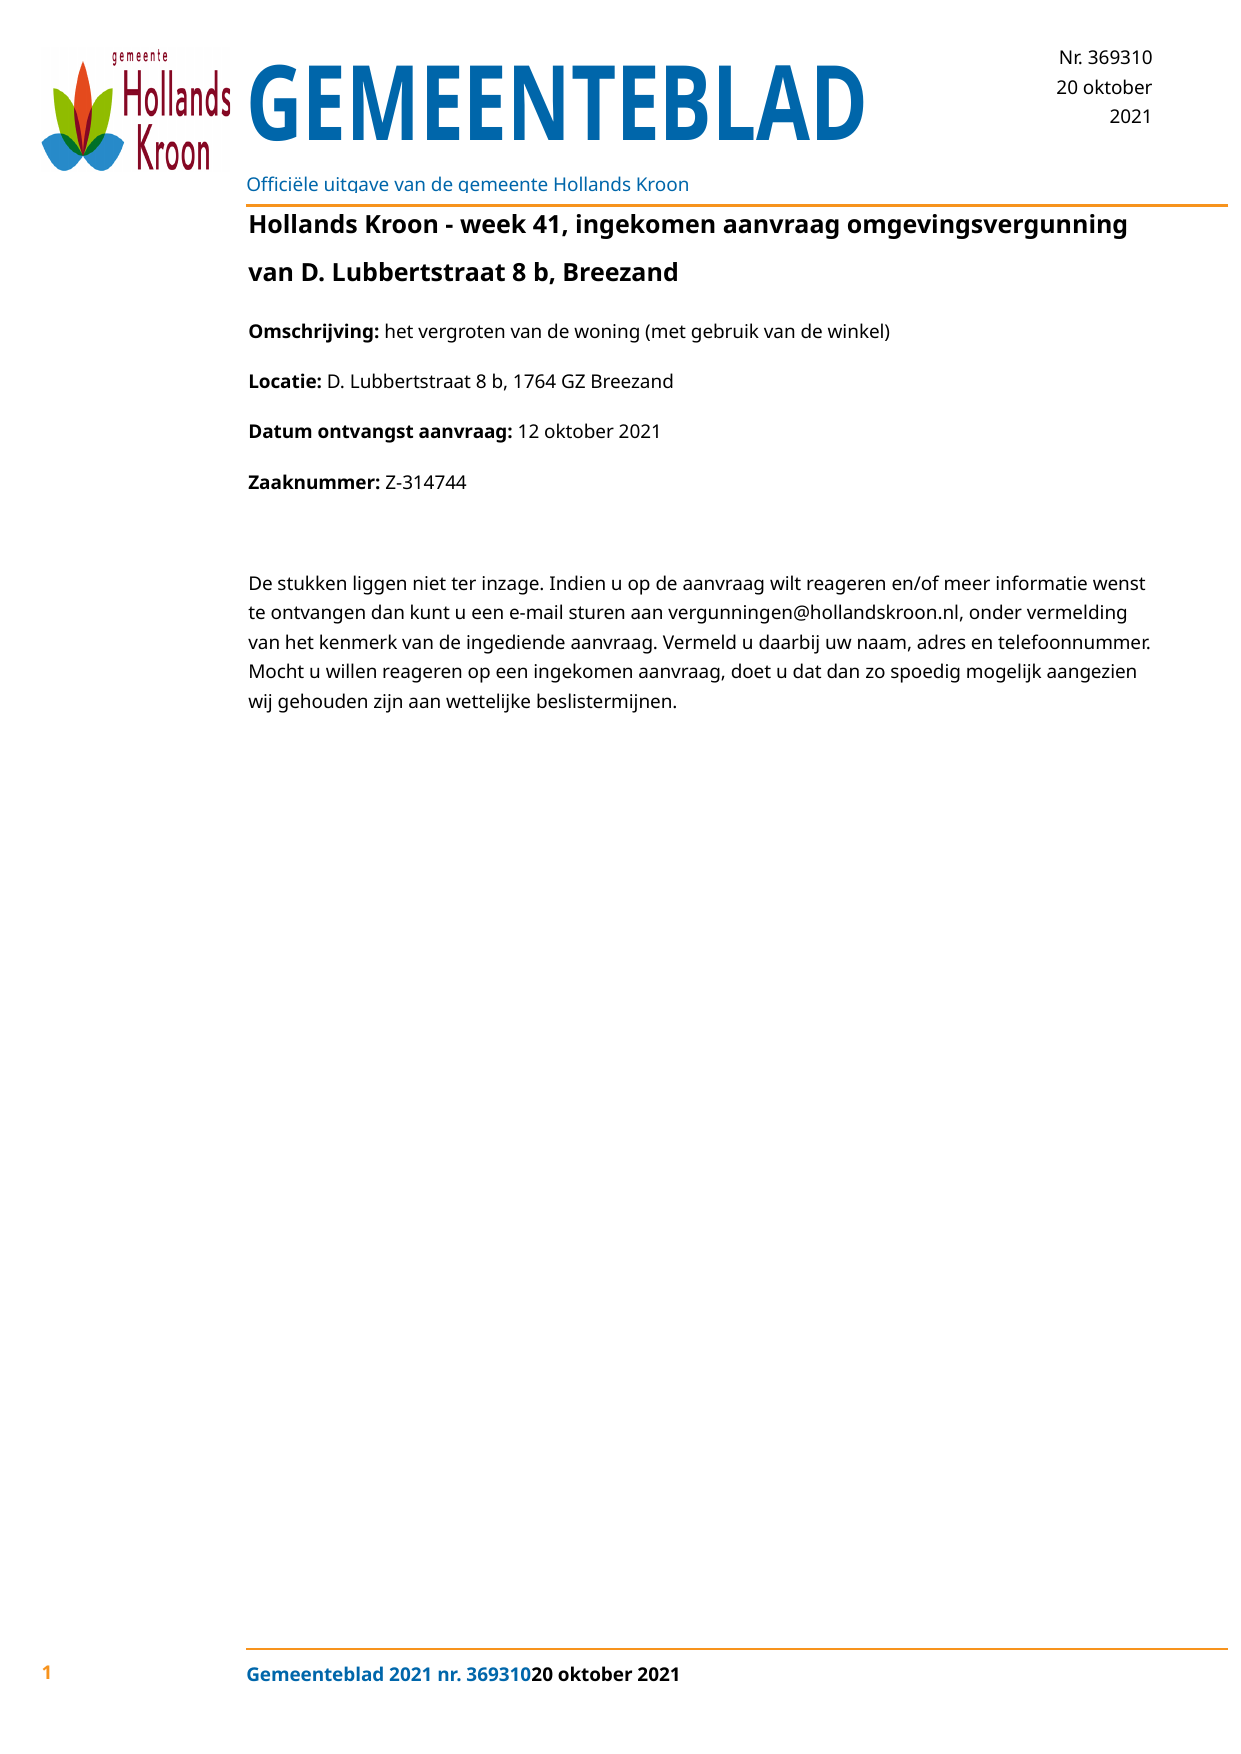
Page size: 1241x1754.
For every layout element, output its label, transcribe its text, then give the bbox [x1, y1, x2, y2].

text Locatie: D. Lubbertstraat 8 b, 1764 GZ Breezand [248, 368, 1152, 394]
text Zaaknummer: Z-314744 [248, 469, 1152, 495]
text Hollands Kroon - week 41, ingekomen aanvraag omgevingsvergunning van D. Lubbertstraat 8 b, Breezand [248, 207, 1152, 288]
text Omschrijving: het vergroten van de woning (met gebruik van de winkel) [248, 318, 1152, 344]
text De stukken liggen niet ter inzage. Indien u op de aanvraag wilt reageren en/of meer informatie wenst te ontvangen dan kunt u een e-mail sturen aan vergunningen@hollandskroon.nl, onder vermelding van het kenmerk van de ingediende aanvraag. Vermeld u daarbij uw naam, adres en telefoonnummer. Mocht u willen reageren op een ingekomen aanvraag, doet u dat dan zo spoedig mogelijk aangezien wij gehouden zijn aan wettelijke beslistermijnen. [248, 570, 1152, 714]
picture [41, 47, 231, 172]
text Datum ontvangst aanvraag: 12 oktober 2021 [248, 419, 1152, 444]
